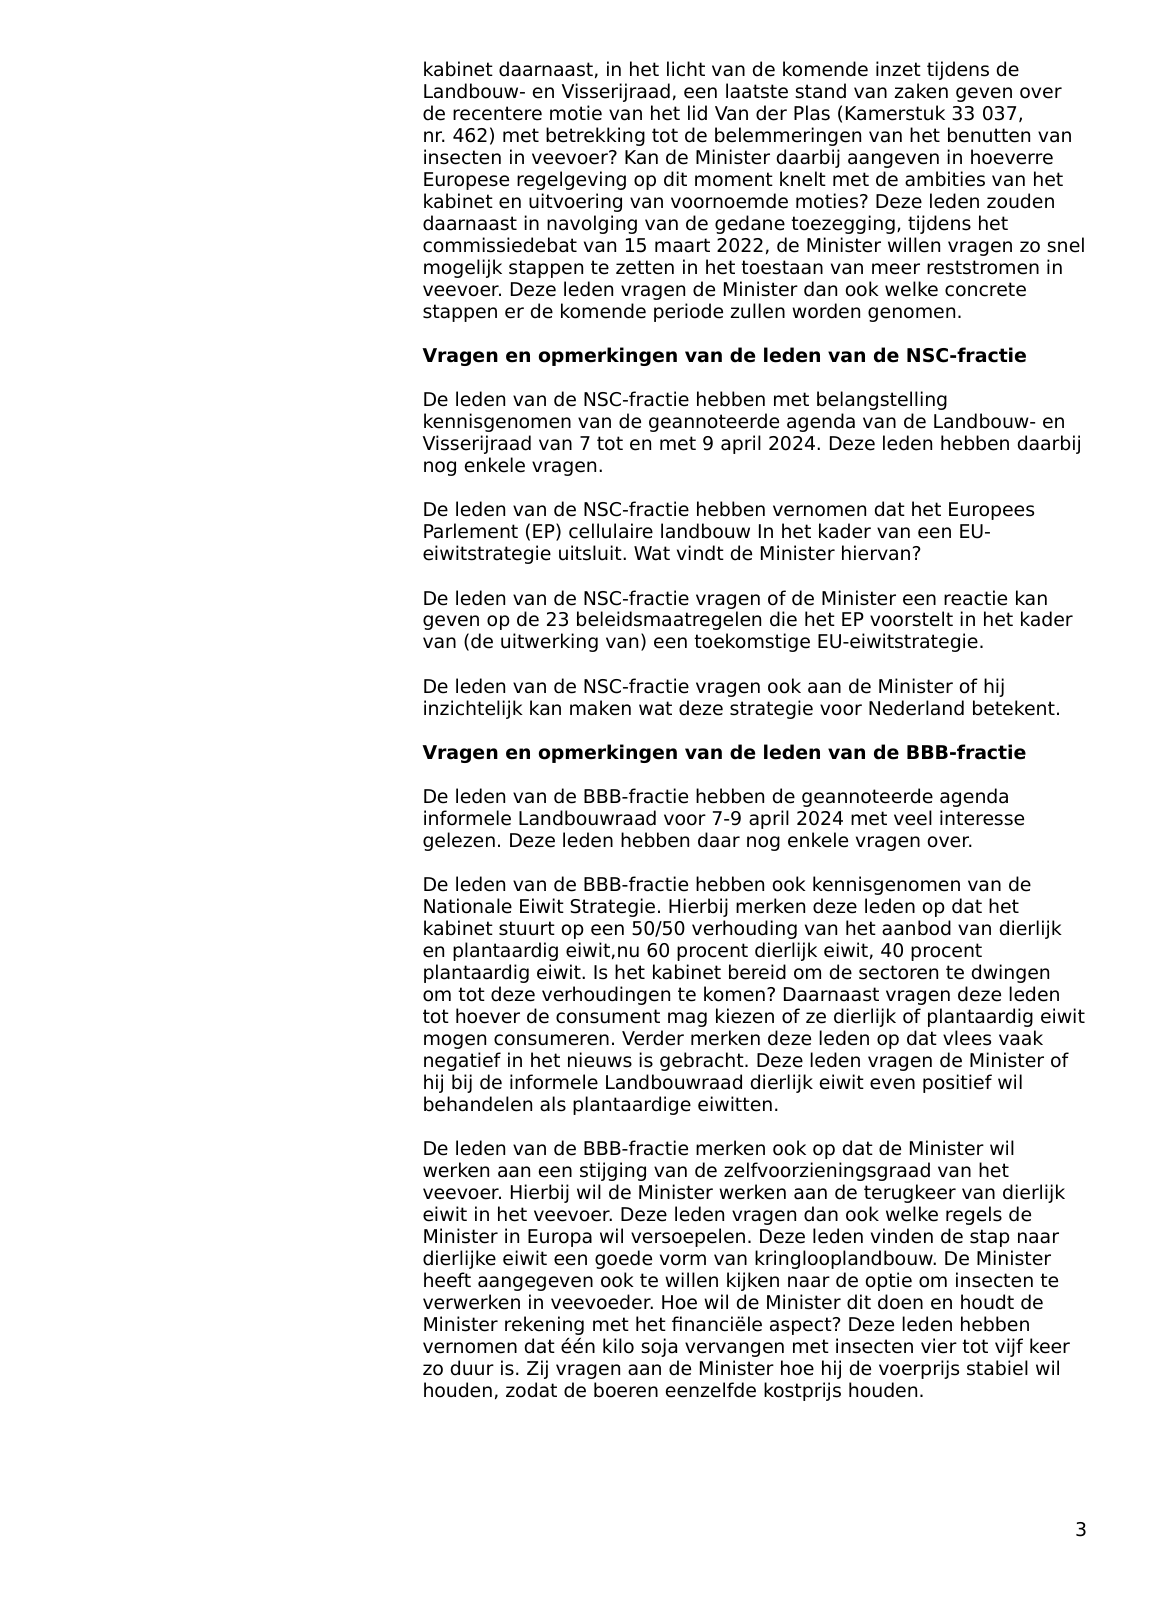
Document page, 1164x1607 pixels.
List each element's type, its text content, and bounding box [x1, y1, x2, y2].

text De leden van de NSC-fractie vragen ook aan de Minister of hij inzichtelijk kan maken wat deze strategie voor Nederland betekent. [422, 676, 1087, 719]
text De leden van de NSC-fractie vragen of de Minister een reactie kan geven op de 23 beleidsmaatregelen die het EP voorstelt in het kader van (de uitwerking van) een toekomstige EU-eiwitstrategie. [422, 587, 1087, 653]
text kabinet daarnaast, in het licht van de komende inzet tijdens de Landbouw- en Visserijraad, een laatste stand van zaken geven over de recentere motie van het lid Van der Plas (Kamerstuk 33 037, nr. 462) met betrekking tot de belemmeringen van het benutten van insecten in veevoer? Kan de Minister daarbij aangeven in hoeverre Europese regelgeving op dit moment knelt met de ambities van het kabinet en uitvoering van voornoemde moties? Deze leden zouden daarnaast in navolging van de gedane toezegging, tijdens het commissiedebat van 15 maart 2022, de Minister willen vragen zo snel mogelijk stappen te zetten in het toestaan van meer reststromen in veevoer. Deze leden vragen de Minister dan ook welke concrete stappen er de komende periode zullen worden genomen. [422, 59, 1087, 323]
subtitle Vragen en opmerkingen van de leden van de BBB-fractie [422, 742, 1087, 764]
text De leden van de NSC-fractie hebben met belangstelling kennisgenomen van de geannoteerde agenda van de Landbouw- en Visserijraad van 7 tot en met 9 april 2024. Deze leden hebben daarbij nog enkele vragen. [422, 389, 1087, 477]
text De leden van de BBB-fractie hebben ook kennisgenomen van de Nationale Eiwit Strategie. Hierbij merken deze leden op dat het kabinet stuurt op een 50/50 verhouding van het aanbod van dierlijk en plantaardig eiwit,nu 60 procent dierlijk eiwit, 40 procent plantaardig eiwit. Is het kabinet bereid om de sectoren te dwingen om tot deze verhoudingen te komen? Daarnaast vragen deze leden tot hoever de consument mag kiezen of ze dierlijk of plantaardig eiwit mogen consumeren. Verder merken deze leden op dat vlees vaak negatief in het nieuws is gebracht. Deze leden vragen de Minister of hij bij de informele Landbouwraad dierlijk eiwit even positief wil behandelen als plantaardige eiwitten. [422, 874, 1087, 1116]
text De leden van de BBB-fractie merken ook op dat de Minister wil werken aan een stijging van de zelfvoorzieningsgraad van het veevoer. Hierbij wil de Minister werken aan de terugkeer van dierlijk eiwit in het veevoer. Deze leden vragen dan ook welke regels de Minister in Europa wil versoepelen. Deze leden vinden de stap naar dierlijke eiwit een goede vorm van kringlooplandbouw. De Minister heeft aangegeven ook te willen kijken naar de optie om insecten te verwerken in veevoeder. Hoe wil de Minister dit doen en houdt de Minister rekening met het financiële aspect? Deze leden hebben vernomen dat één kilo soja vervangen met insecten vier tot vijf keer zo duur is. Zij vragen aan de Minister hoe hij de voerprijs stabiel wil houden, zodat de boeren eenzelfde kostprijs houden. [422, 1138, 1087, 1402]
text De leden van de BBB-fractie hebben de geannoteerde agenda informele Landbouwraad voor 7-9 april 2024 met veel interesse gelezen. Deze leden hebben daar nog enkele vragen over. [422, 786, 1087, 852]
subtitle Vragen en opmerkingen van de leden van de NSC-fractie [422, 345, 1087, 367]
text De leden van de NSC-fractie hebben vernomen dat het Europees Parlement (EP) cellulaire landbouw In het kader van een EU-eiwitstrategie uitsluit. Wat vindt de Minister hiervan? [422, 499, 1087, 565]
